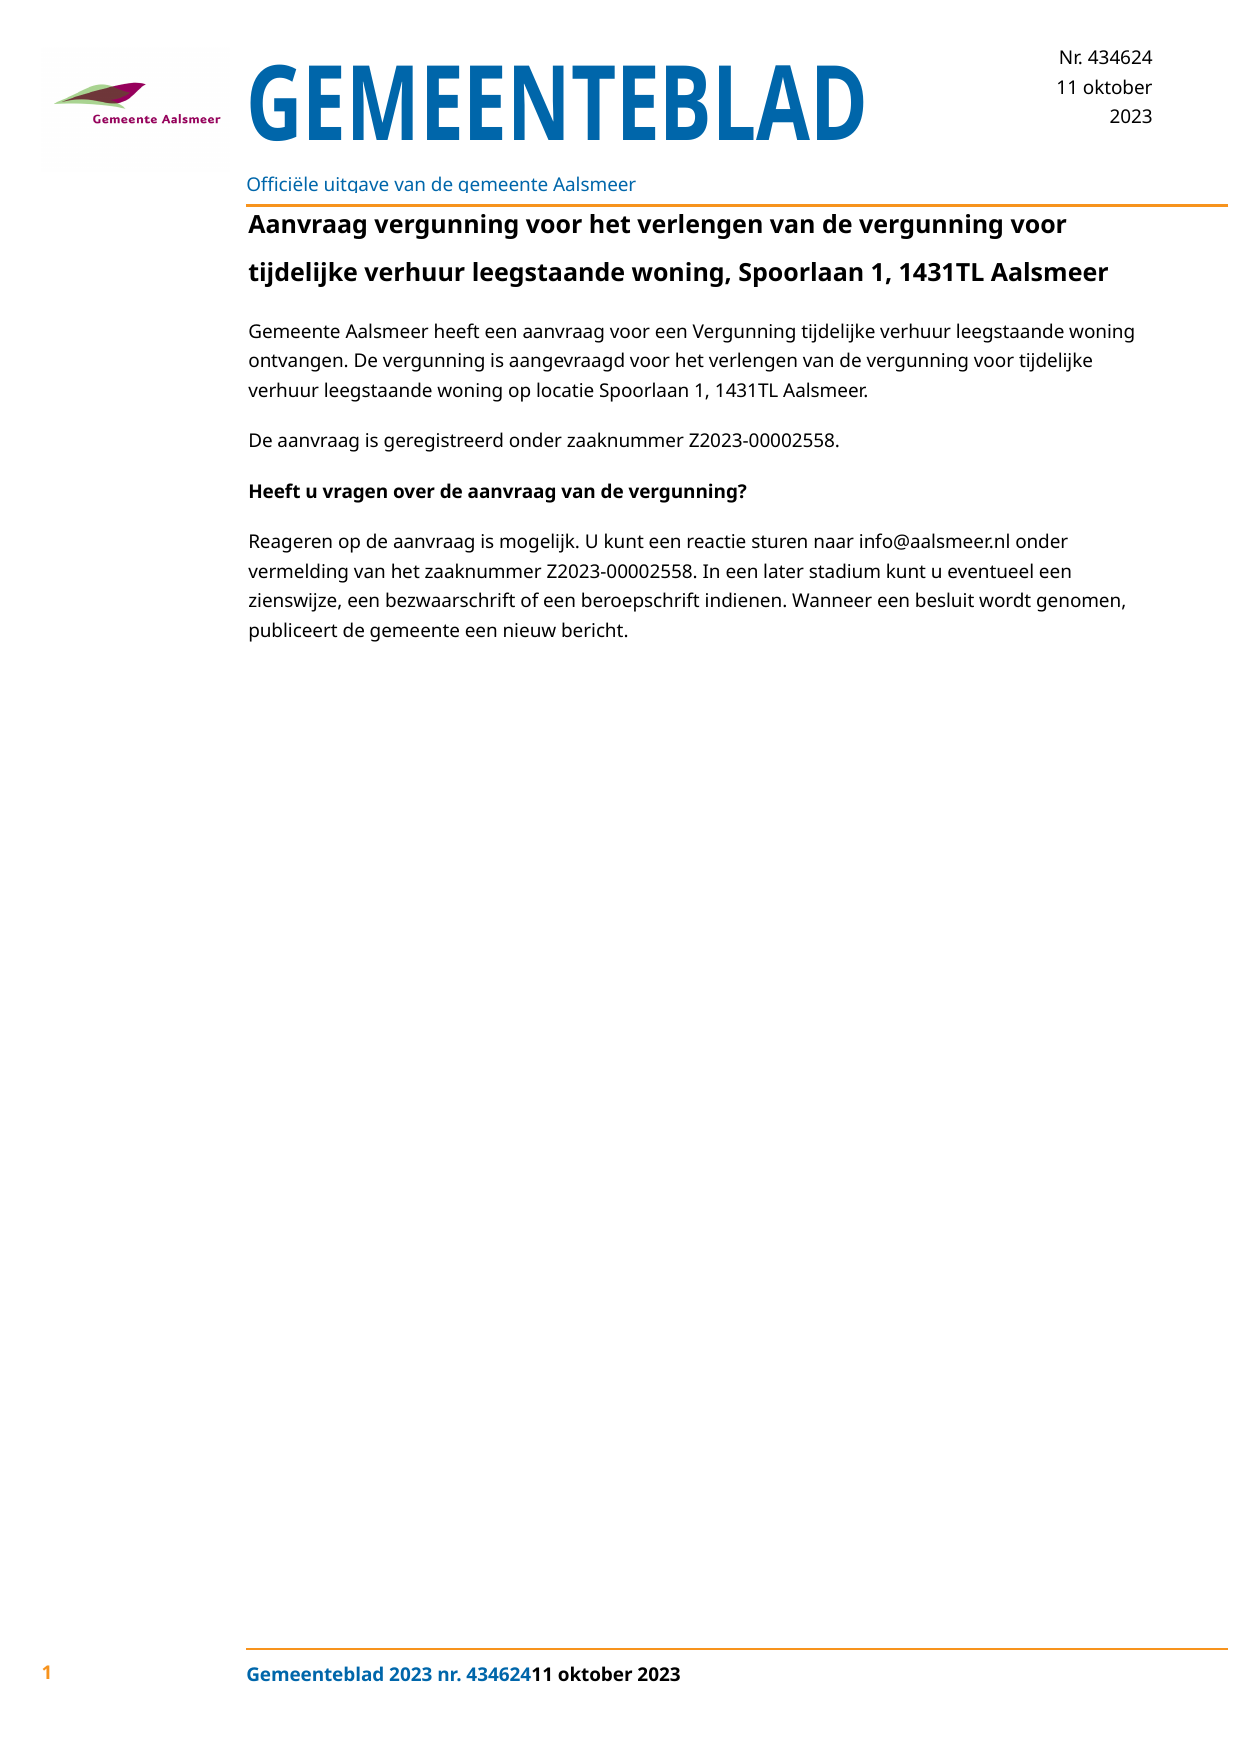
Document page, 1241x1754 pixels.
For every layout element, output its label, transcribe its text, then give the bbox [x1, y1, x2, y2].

picture [41, 47, 231, 172]
text Gemeente Aalsmeer heeft een aanvraag voor een Vergunning tijdelijke verhuur leegstaande woning ontvangen. De vergunning is aangevraagd voor het verlengen van de vergunning voor tijdelijke verhuur leegstaande woning op locatie Spoorlaan 1, 1431TL Aalsmeer. [248, 318, 1152, 403]
text Heeft u vragen over de aanvraag van de vergunning? [248, 478, 1152, 504]
text Aanvraag vergunning voor het verlengen van de vergunning voor tijdelijke verhuur leegstaande woning, Spoorlaan 1, 1431TL Aalsmeer [248, 207, 1152, 288]
text De aanvraag is geregistreerd onder zaaknummer Z2023-00002558. [248, 427, 1152, 453]
text Reageren op de aanvraag is mogelijk. U kunt een reactie sturen naar info@aalsmeer.nl onder vermelding van het zaaknummer Z2023-00002558. In een later stadium kunt u eventueel een zienswijze, een bezwaarschrift of een beroepschrift indienen. Wanneer een besluit wordt genomen, publiceert de gemeente een nieuw bericht. [248, 528, 1152, 643]
